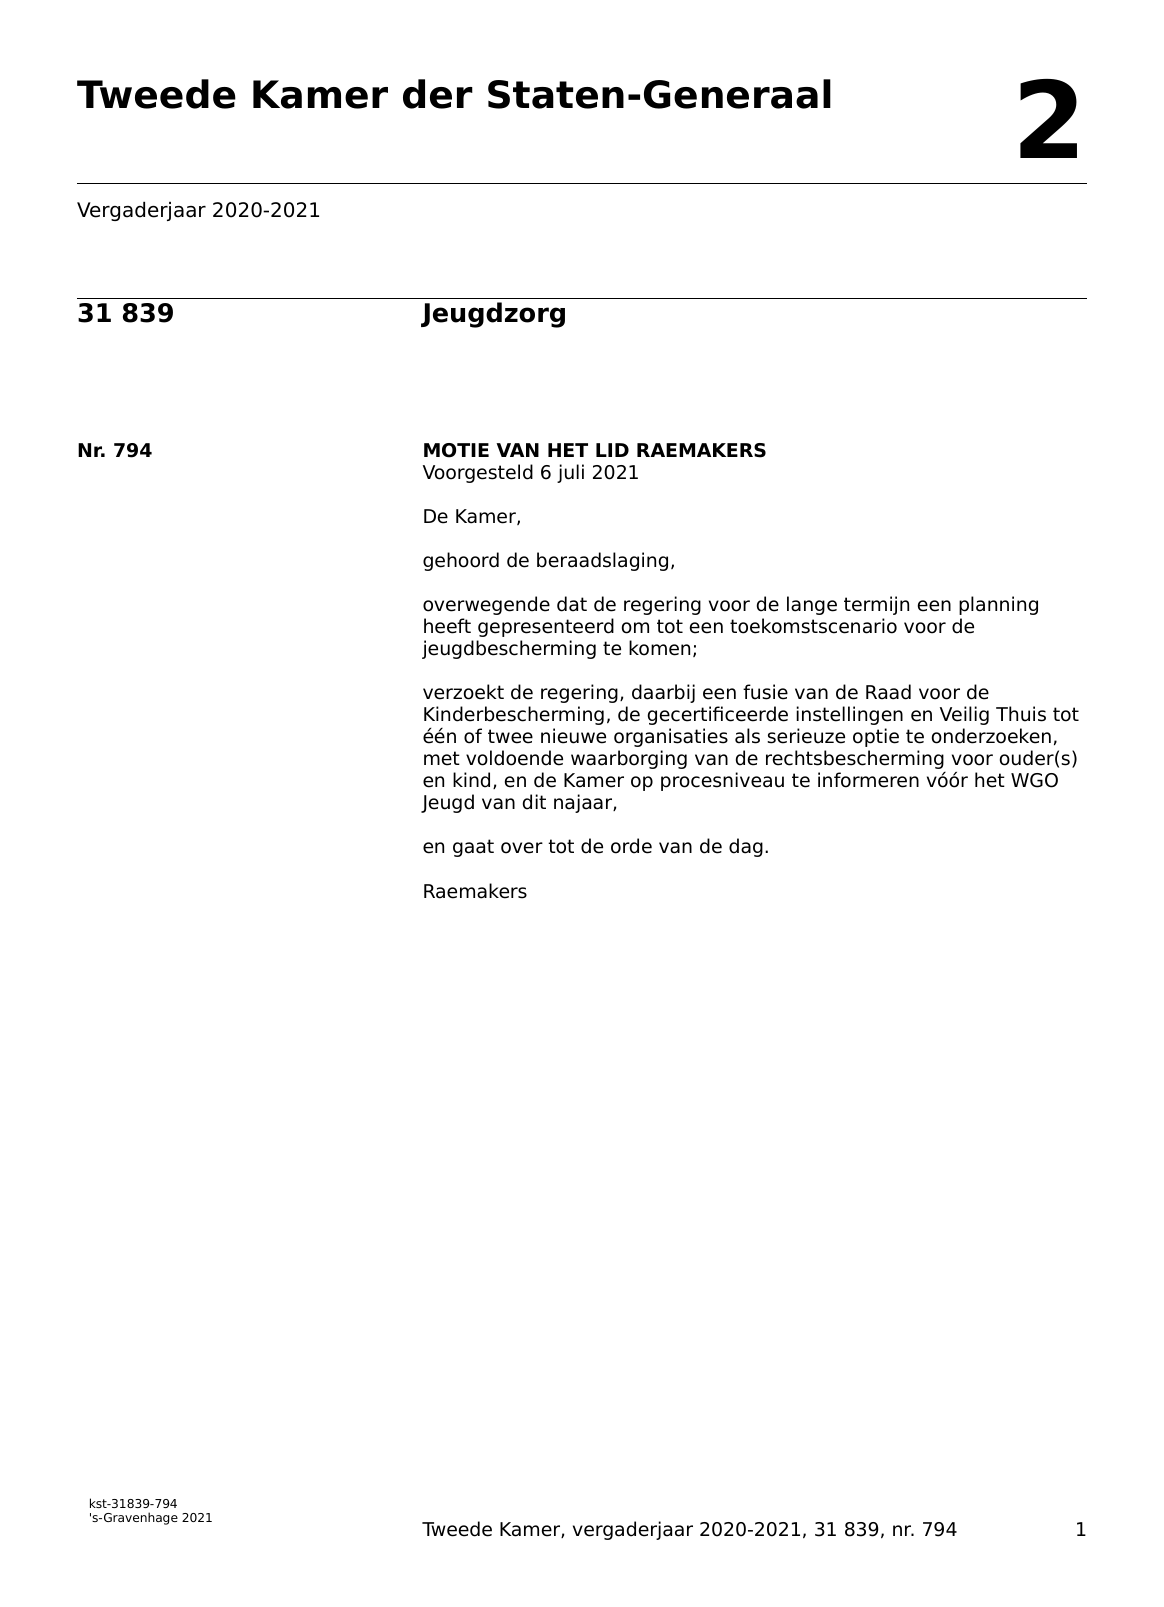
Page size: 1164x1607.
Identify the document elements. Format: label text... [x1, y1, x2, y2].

text 's-Gravenhage 2021 [88, 1511, 323, 1525]
subtitle 31 839 Jeugdzorg [77, 299, 1087, 329]
table_header Tweede Kamer der Staten-Generaal [77, 59, 886, 183]
table_header 2 [886, 59, 1087, 183]
text Raemakers [422, 881, 1087, 902]
text Voorgesteld 6 juli 2021 [422, 462, 1087, 484]
text verzoekt de regering, daarbij een fusie van de Raad voor de Kinderbescherming, de gecertificeerde instellingen en Veilig Thuis tot één of twee nieuwe organisaties als serieuze optie te onderzoeken, met voldoende waarborging van de rechtsbescherming voor ouder(s) en kind, en de Kamer op procesniveau te informeren vóór het WGO Jeugd van dit najaar, [422, 682, 1087, 814]
text en gaat over tot de orde van de dag. [422, 836, 1087, 858]
subtitle Nr. 794 MOTIE VAN HET LID RAEMAKERS [77, 440, 1087, 462]
text gehoord de beraadslaging, [422, 550, 1087, 572]
text overwegende dat de regering voor de lange termijn een planning heeft gepresenteerd om tot een toekomstscenario voor de jeugdbescherming te komen; [422, 594, 1087, 660]
text kst-31839-794 [88, 1497, 323, 1511]
table_cell Vergaderjaar 2020-2021 [77, 184, 1087, 298]
text De Kamer, [422, 506, 1087, 528]
